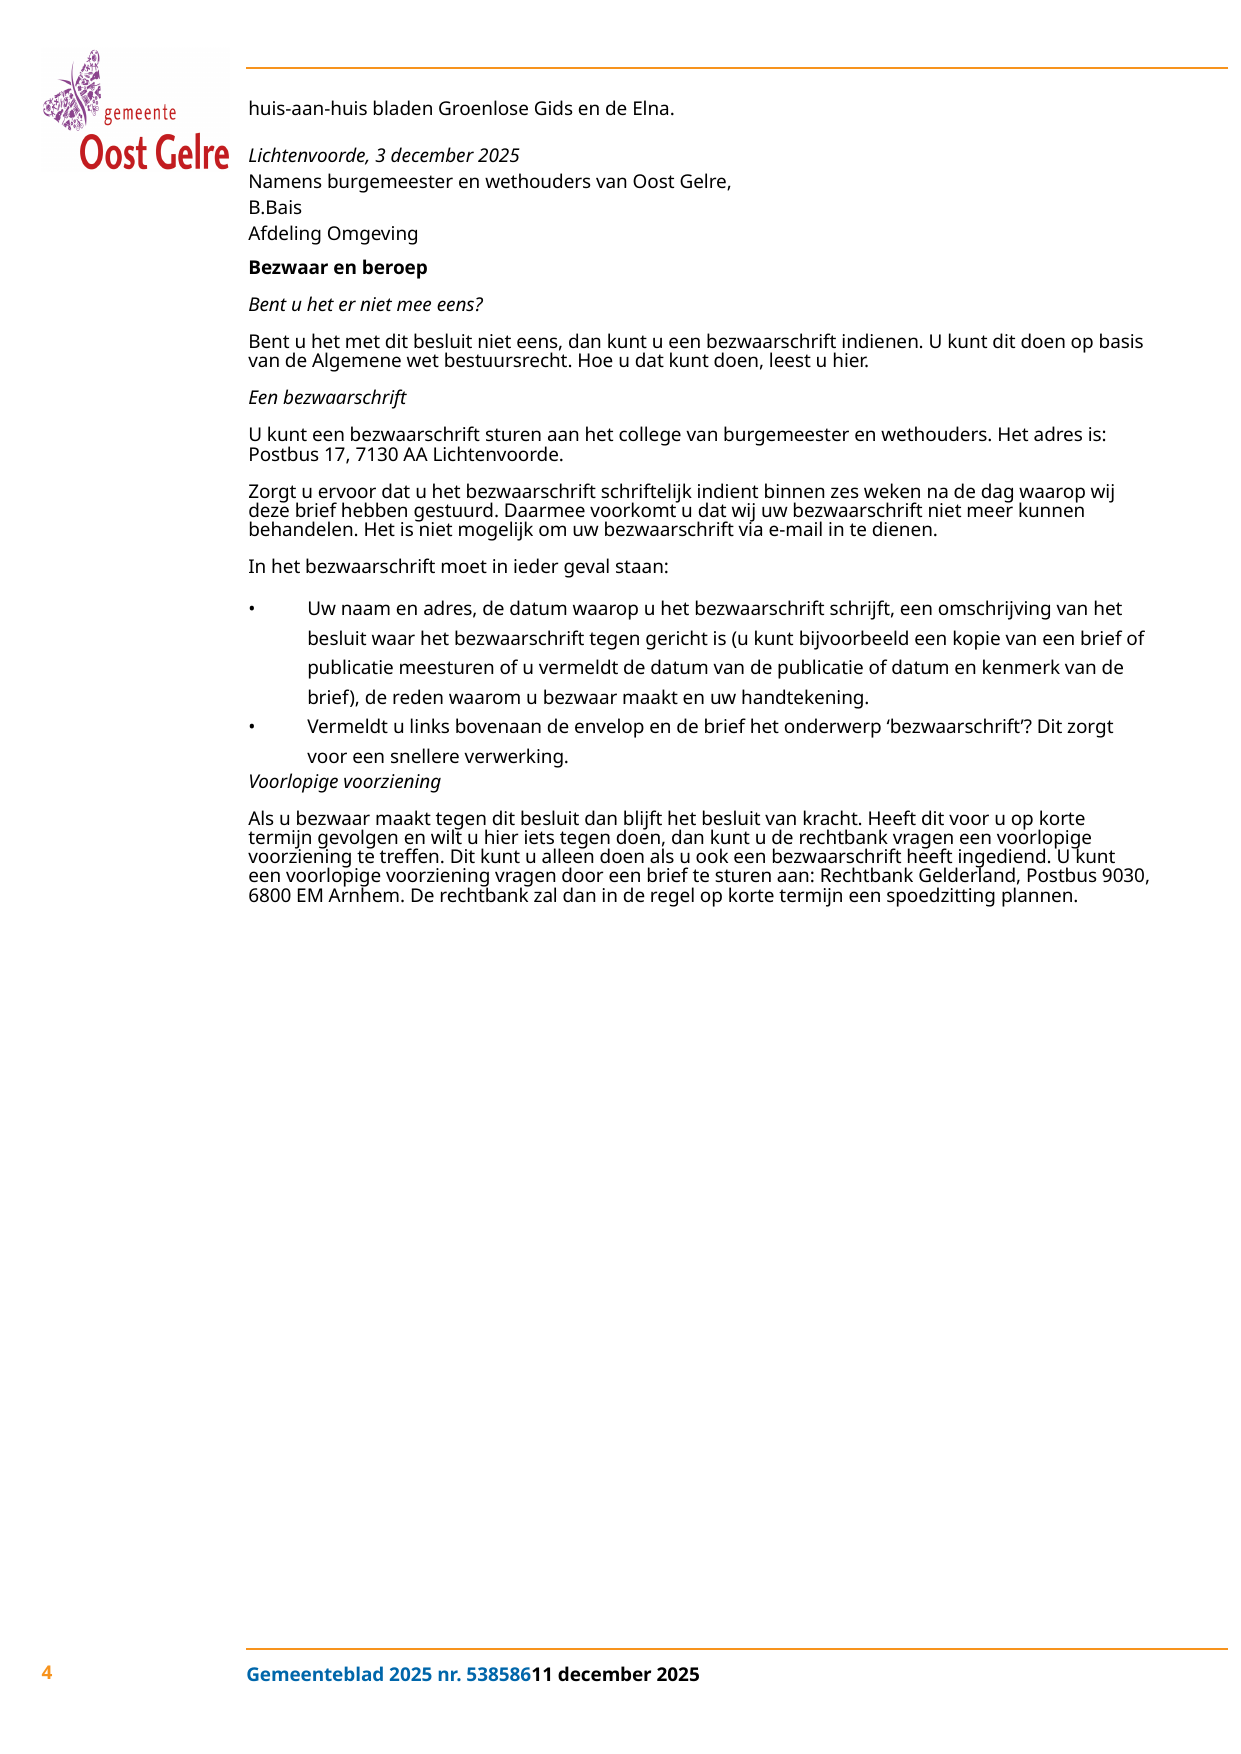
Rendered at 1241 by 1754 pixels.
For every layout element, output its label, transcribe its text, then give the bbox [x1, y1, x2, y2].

text Als u bezwaar maakt tegen dit besluit dan blijft het besluit van kracht. Heeft dit voor u op korte termijn gevolgen en wilt u hier iets tegen doen, dan kunt u de rechtbank vragen een voorlopige voorziening te treffen. Dit kunt u alleen doen als u ook een bezwaarschrift heeft ingediend. U kunt een voorlopige voorziening vragen door een brief te sturen aan: Rechtbank Gelderland, Postbus 9030, 6800 EM Arnhem. De rechtbank zal dan in de regel op korte termijn een spoedzitting plannen. [248, 809, 1152, 906]
list Uw naam en adres, de datum waarop u het bezwaarschrift schrijft, een omschrijving van het besluit waar het bezwaarschrift tegen gericht is (u kunt bijvoorbeeld een kopie van een brief of publicatie meesturen of u vermeldt de datum van de publicatie of datum en kenmerk van de brief), de reden waarom u bezwaar maakt en uw handtekening. [248, 595, 1152, 709]
text Bezwaar en beroep [248, 259, 1152, 278]
text Voorlopige voorziening [248, 773, 1152, 792]
picture [41, 47, 231, 172]
text Bent u het er niet mee eens? [248, 296, 1152, 315]
text B.Bais [248, 194, 1152, 220]
text Namens burgemeester en wethouders van Oost Gelre, [248, 168, 1152, 194]
text Lichtenvoorde, 3 december 2025 [248, 143, 1152, 168]
text huis-aan-huis bladen Groenlose Gids en de Elna. [248, 95, 1152, 121]
text In het bezwaarschrift moet in ieder geval staan: [248, 558, 1152, 577]
text Een bezwaarschrift [248, 389, 1152, 409]
text Bent u het met dit besluit niet eens, dan kunt u een bezwaarschrift indienen. U kunt dit doen op basis van de Algemene wet bestuursrecht. Hoe u dat kunt doen, leest u hier. [248, 333, 1152, 372]
text Afdeling Omgeving [248, 220, 1152, 246]
list Vermeldt u links bovenaan de envelop en de brief het onderwerp ‘bezwaarschrift’? Dit zorgt voor een snellere verwerking. [248, 713, 1152, 769]
text Zorgt u ervoor dat u het bezwaarschrift schriftelijk indient binnen zes weken na de dag waarop wij deze brief hebben gestuurd. Daarmee voorkomt u dat wij uw bezwaarschrift niet meer kunnen behandelen. Het is niet mogelijk om uw bezwaarschrift via e-mail in te dienen. [248, 483, 1152, 540]
text U kunt een bezwaarschrift sturen aan het college van burgemeester en wethouders. Het adres is: Postbus 17, 7130 AA Lichtenvoorde. [248, 426, 1152, 465]
